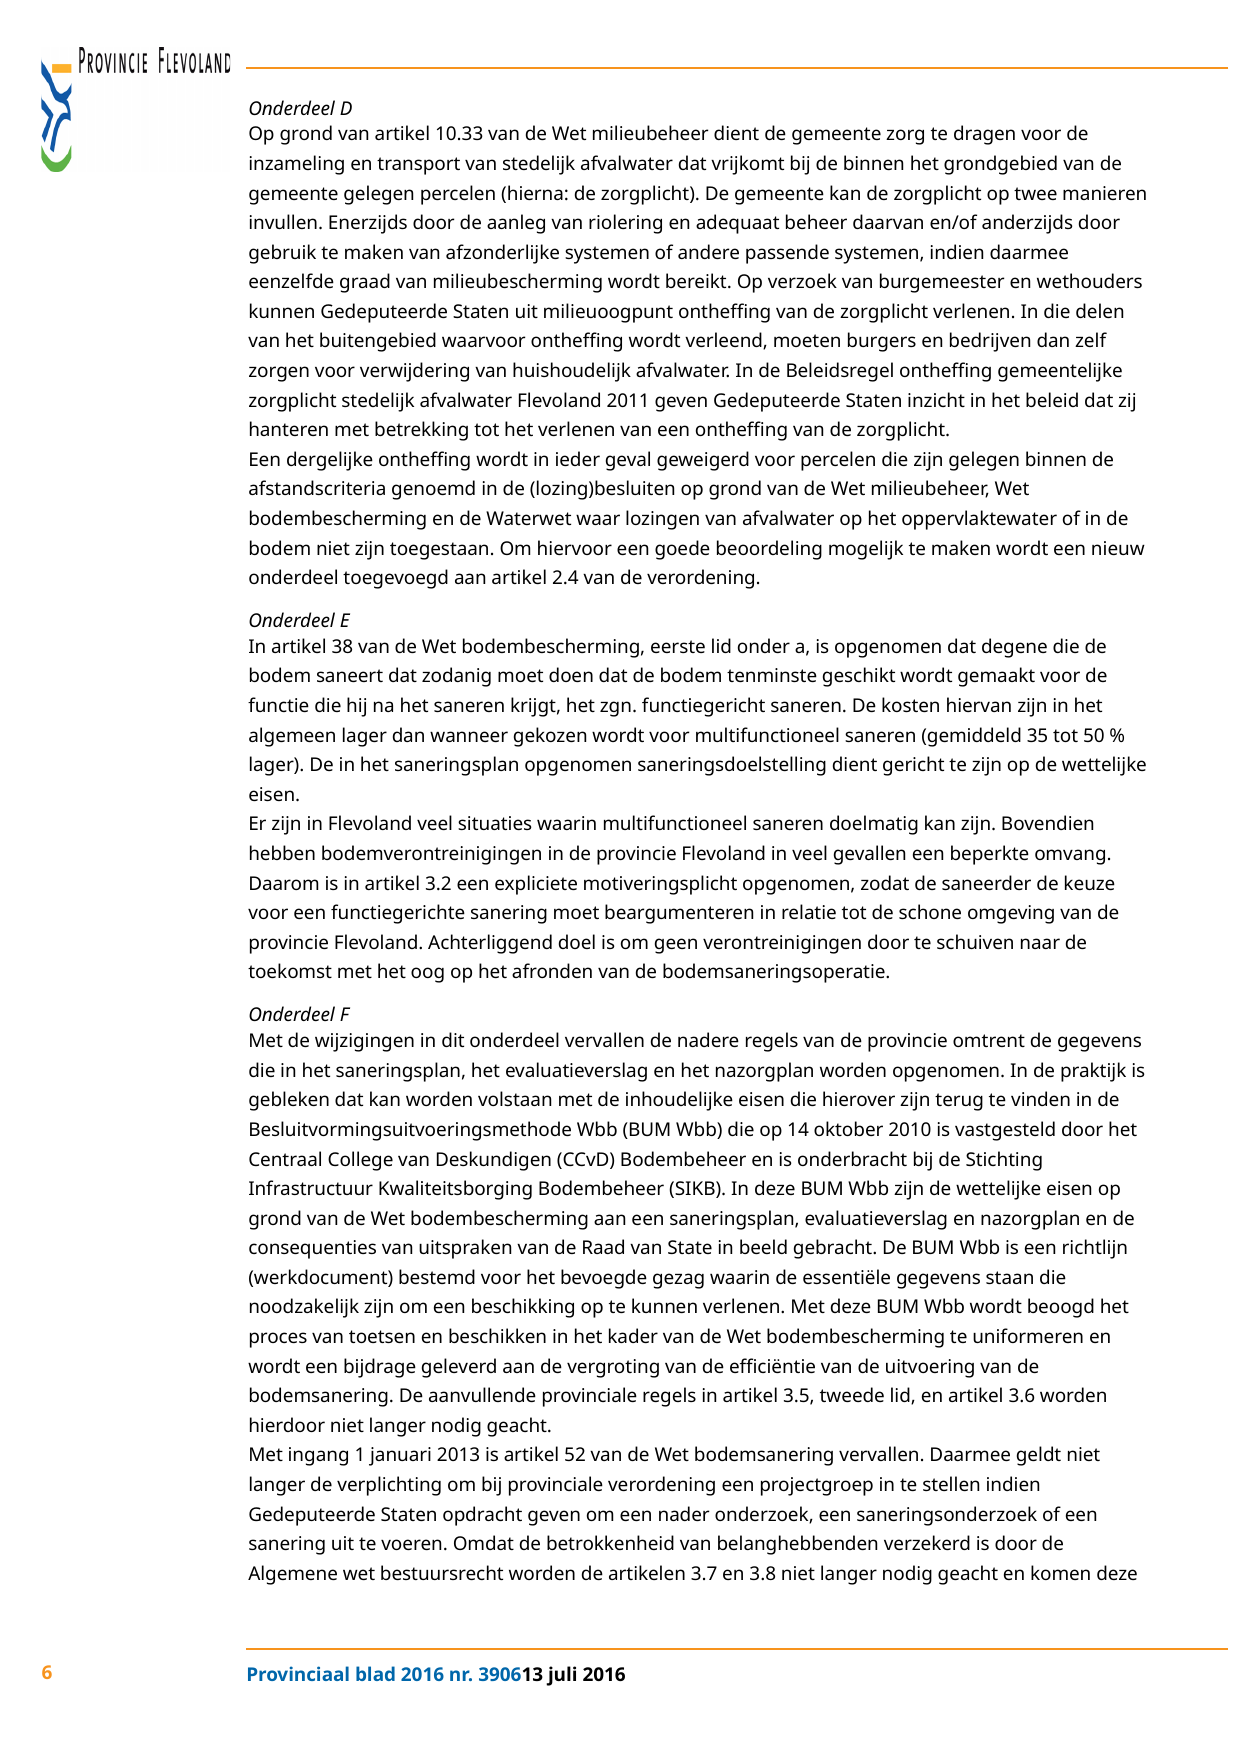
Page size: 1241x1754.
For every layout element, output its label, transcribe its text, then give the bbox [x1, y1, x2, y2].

text Onderdeel D [248, 95, 1152, 121]
text Er zijn in Flevoland veel situaties waarin multifunctioneel saneren doelmatig kan zijn. Bovendien hebben bodemverontreinigingen in de provincie Flevoland in veel gevallen een beperkte omvang. Daarom is in artikel 3.2 een expliciete motiveringsplicht opgenomen, zodat de saneerder de keuze voor een functiegerichte sanering moet beargumenteren in relatie tot de schone omgeving van de provincie Flevoland. Achterliggend doel is om geen verontreinigingen door te schuiven naar de toekomst met het oog op het afronden van de bodemsaneringsoperatie. [248, 811, 1152, 984]
text In artikel 38 van de Wet bodembescherming, eerste lid onder a, is opgenomen dat degene die de bodem saneert dat zodanig moet doen dat de bodem tenminste geschikt wordt gemaakt voor de functie die hij na het saneren krijgt, het zgn. functiegericht saneren. De kosten hiervan zijn in het algemeen lager dan wanneer gekozen wordt voor multifunctioneel saneren (gemiddeld 35 tot 50 % lager). De in het saneringsplan opgenomen saneringsdoelstelling dient gericht te zijn op de wettelijke eisen. [248, 633, 1152, 807]
text Een dergelijke ontheffing wordt in ieder geval geweigerd voor percelen die zijn gelegen binnen de afstandscriteria genoemd in de (lozing)besluiten op grond van de Wet milieubeheer, Wet bodembescherming en de Waterwet waar lozingen van afvalwater op het oppervlaktewater of in de bodem niet zijn toegestaan. Om hiervoor een goede beoordeling mogelijk te maken wordt een nieuw onderdeel toegevoegd aan artikel 2.4 van de verordening. [248, 446, 1152, 590]
text Op grond van artikel 10.33 van de Wet milieubeheer dient de gemeente zorg te dragen voor de inzameling en transport van stedelijk afvalwater dat vrijkomt bij de binnen het grondgebied van de gemeente gelegen percelen (hierna: de zorgplicht). De gemeente kan de zorgplicht op twee manieren invullen. Enerzijds door de aanleg van riolering en adequaat beheer daarvan en/of anderzijds door gebruik te maken van afzonderlijke systemen of andere passende systemen, indien daarmee eenzelfde graad van milieubescherming wordt bereikt. Op verzoek van burgemeester en wethouders kunnen Gedeputeerde Staten uit milieuoogpunt ontheffing van de zorgplicht verlenen. In die delen van het buitengebied waarvoor ontheffing wordt verleend, moeten burgers en bedrijven dan zelf zorgen voor verwijdering van huishoudelijk afvalwater. In de Beleidsregel ontheffing gemeentelijke zorgplicht stedelijk afvalwater Flevoland 2011 geven Gedeputeerde Staten inzicht in het beleid dat zij hanteren met betrekking tot het verlenen van een ontheffing van de zorgplicht. [248, 121, 1152, 442]
text Onderdeel F [248, 1002, 1152, 1027]
picture [41, 47, 231, 172]
text Onderdeel E [248, 607, 1152, 633]
text Met de wijzigingen in dit onderdeel vervallen de nadere regels van de provincie omtrent de gegevens die in het saneringsplan, het evaluatieverslag en het nazorgplan worden opgenomen. In de praktijk is gebleken dat kan worden volstaan met de inhoudelijke eisen die hierover zijn terug te vinden in de Besluitvormingsuitvoeringsmethode Wbb (BUM Wbb) die op 14 oktober 2010 is vastgesteld door het Centraal College van Deskundigen (CCvD) Bodembeheer en is onderbracht bij de Stichting Infrastructuur Kwaliteitsborging Bodembeheer (SIKB). In deze BUM Wbb zijn de wettelijke eisen op grond van de Wet bodembescherming aan een saneringsplan, evaluatieverslag en nazorgplan en de consequenties van uitspraken van de Raad van State in beeld gebracht. De BUM Wbb is een richtlijn (werkdocument) bestemd voor het bevoegde gezag waarin de essentiële gegevens staan die noodzakelijk zijn om een beschikking op te kunnen verlenen. Met deze BUM Wbb wordt beoogd het proces van toetsen en beschikken in het kader van de Wet bodembescherming te uniformeren en wordt een bijdrage geleverd aan de vergroting van de efficiëntie van de uitvoering van de bodemsanering. De aanvullende provinciale regels in artikel 3.5, tweede lid, en artikel 3.6 worden hierdoor niet langer nodig geacht. [248, 1027, 1152, 1438]
text Met ingang 1 januari 2013 is artikel 52 van de Wet bodemsanering vervallen. Daarmee geldt niet langer de verplichting om bij provinciale verordening een projectgroep in te stellen indien Gedeputeerde Staten opdracht geven om een nader onderzoek, een saneringsonderzoek of een sanering uit te voeren. Omdat de betrokkenheid van belanghebbenden verzekerd is door de Algemene wet bestuursrecht worden de artikelen 3.7 en 3.8 niet langer nodig geacht en komen deze [248, 1442, 1152, 1586]
